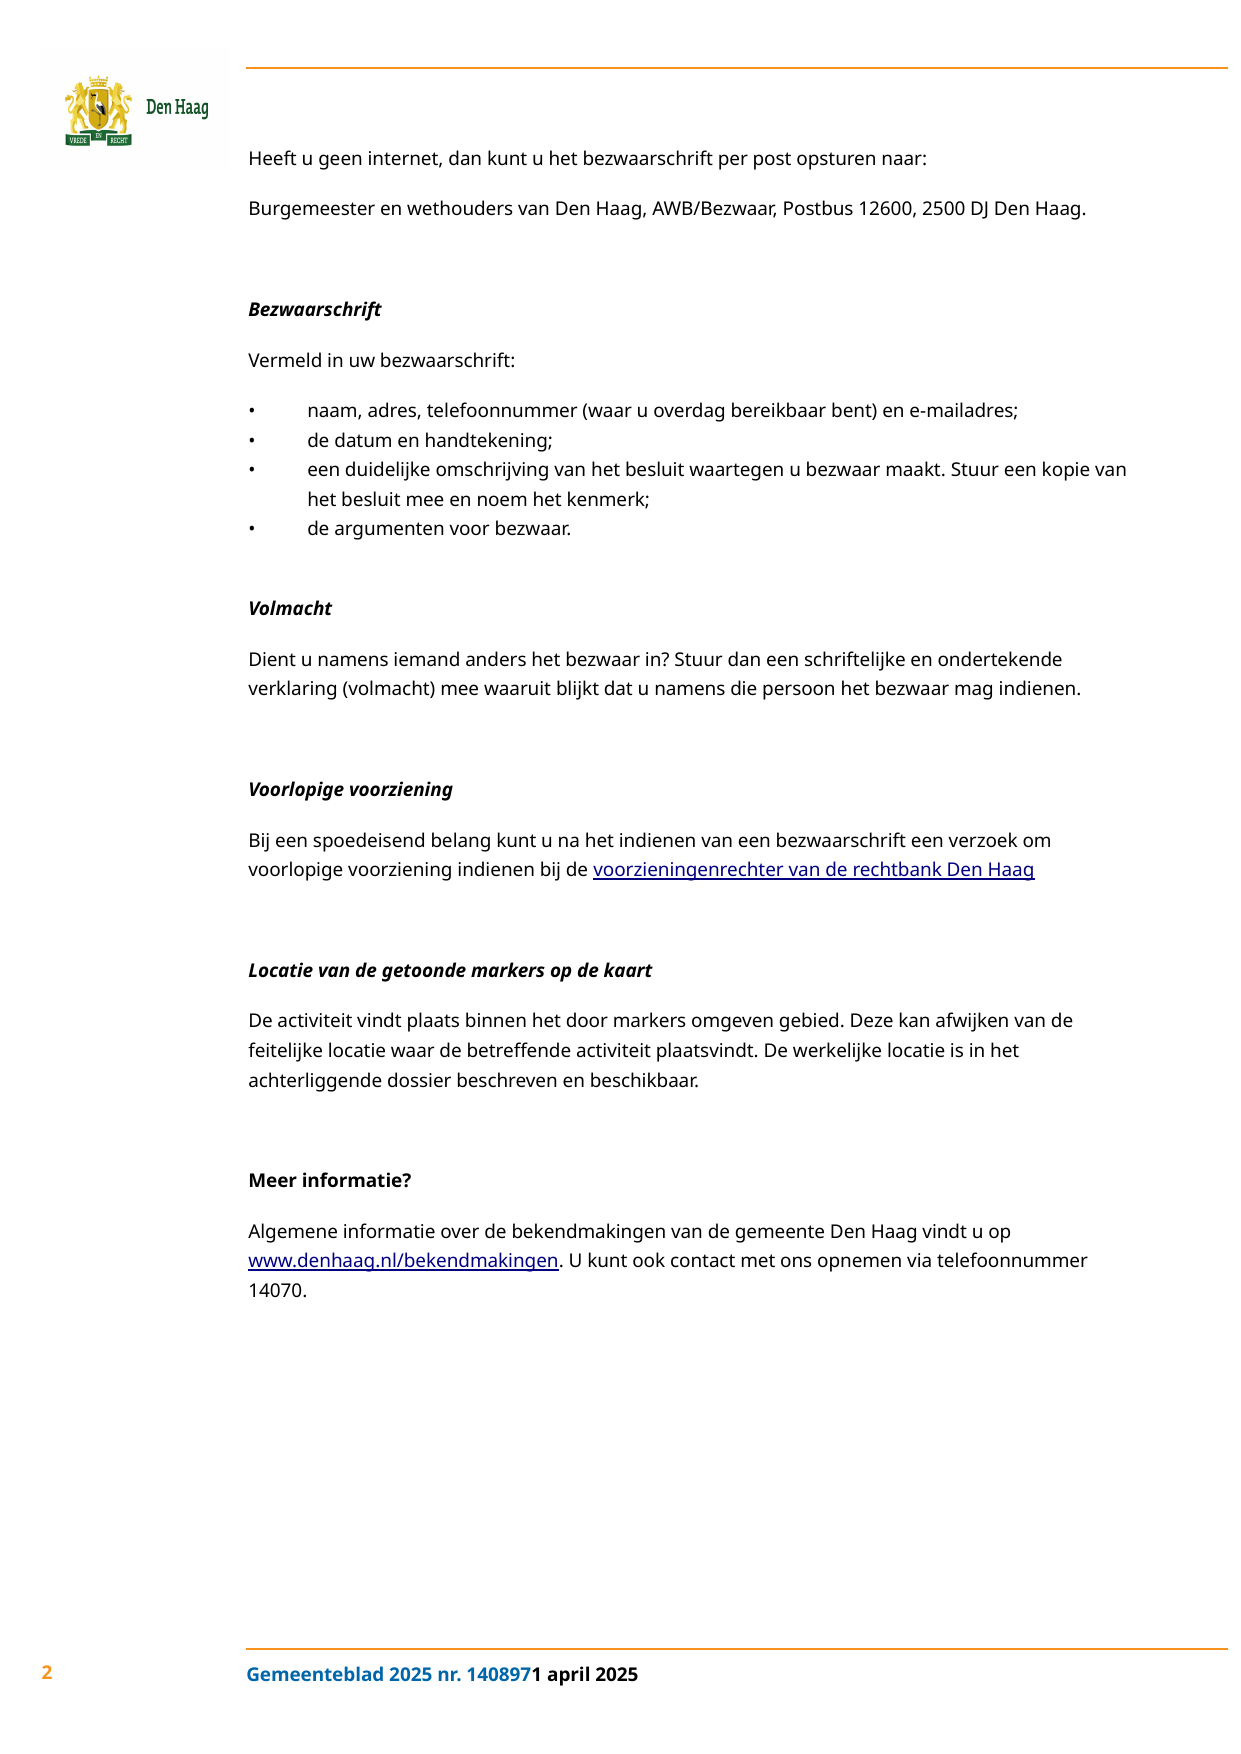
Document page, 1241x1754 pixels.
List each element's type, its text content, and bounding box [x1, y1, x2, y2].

text Volmacht [248, 596, 1152, 621]
text Voorlopige voorziening [248, 776, 1152, 802]
text Vermeld in uw bezwaarschrift: [248, 347, 1152, 373]
text Meer informatie? [248, 1168, 1152, 1193]
text Bij een spoedeisend belang kunt u na het indienen van een bezwaarschrift een verzoek om voorlopige voorziening indienen bij de voorzieningenrechter van de rechtbank Den Haag [248, 827, 1152, 882]
text De activiteit vindt plaats binnen het door markers omgeven gebied. Deze kan afwijken van de feitelijke locatie waar de betreffende activiteit plaatsvindt. De werkelijke locatie is in het achterliggende dossier beschreven en beschikbaar. [248, 1008, 1152, 1093]
list de datum en handtekening; [248, 427, 1152, 453]
text Locatie van de getoonde markers op de kaart [248, 957, 1152, 983]
list de argumenten voor bezwaar. [248, 516, 1152, 541]
text Bezwaarschrift [248, 296, 1152, 322]
text Dient u namens iemand anders het bezwaar in? Stuur dan een schriftelijke en ondertekende verklaring (volmacht) mee waaruit blijkt dat u namens die persoon het bezwaar mag indienen. [248, 646, 1152, 701]
list naam, adres, telefoonnummer (waar u overdag bereikbaar bent) en e-mailadres; [248, 397, 1152, 423]
text Algemene informatie over de bekendmakingen van de gemeente Den Haag vindt u op www.denhaag.nl/bekendmakingen. U kunt ook contact met ons opnemen via telefoonnummer 14070. [248, 1218, 1152, 1303]
text Burgemeester en wethouders van Den Haag, AWB/Bezwaar, Postbus 12600, 2500 DJ Den Haag. [248, 196, 1152, 221]
list een duidelijke omschrijving van het besluit waartegen u bezwaar maakt. Stuur een kopie van het besluit mee en noem het kenmerk; [248, 456, 1152, 512]
text Heeft u geen internet, dan kunt u het bezwaarschrift per post opsturen naar: [248, 145, 1152, 171]
picture [41, 47, 231, 172]
